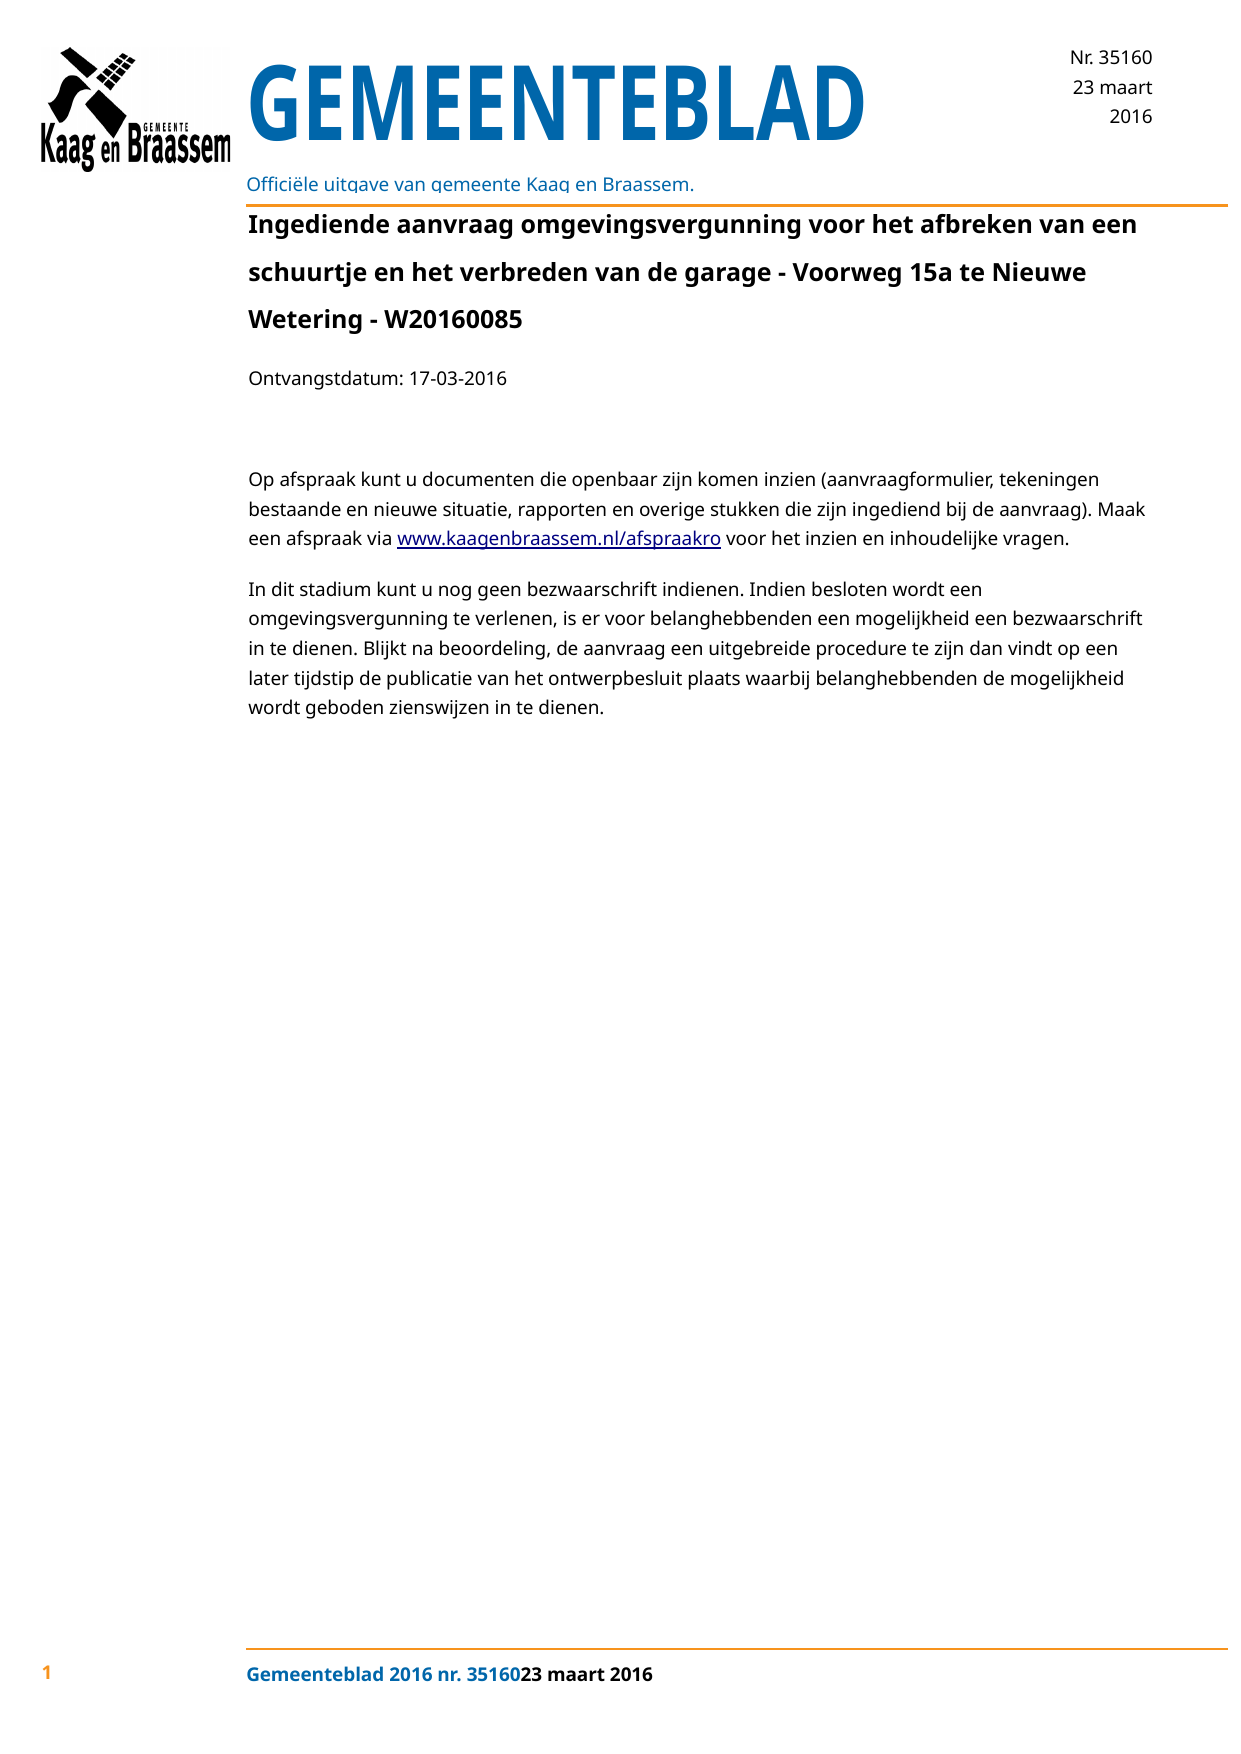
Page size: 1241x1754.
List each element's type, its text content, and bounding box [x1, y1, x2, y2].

text Ingediende aanvraag omgevingsvergunning voor het afbreken van een schuurtje en het verbreden van de garage - Voorweg 15a te Nieuwe Wetering - W20160085 [248, 207, 1152, 336]
text Op afspraak kunt u documenten die openbaar zijn komen inzien (aanvraagformulier, tekeningen bestaande en nieuwe situatie, rapporten en overige stukken die zijn ingediend bij de aanvraag). Maak een afspraak via www.kaagenbraassem.nl/afspraakro voor het inzien en inhoudelijke vragen. [248, 466, 1152, 551]
text Ontvangstdatum: 17-03-2016 [248, 366, 1152, 391]
text In dit stadium kunt u nog geen bezwaarschrift indienen. Indien besloten wordt een omgevingsvergunning te verlenen, is er voor belanghebbenden een mogelijkheid een bezwaarschrift in te dienen. Blijkt na beoordeling, de aanvraag een uitgebreide procedure te zijn dan vindt op een later tijdstip de publicatie van het ontwerpbesluit plaats waarbij belanghebbenden de mogelijkheid wordt geboden zienswijzen in te dienen. [248, 576, 1152, 720]
picture [41, 47, 231, 172]
